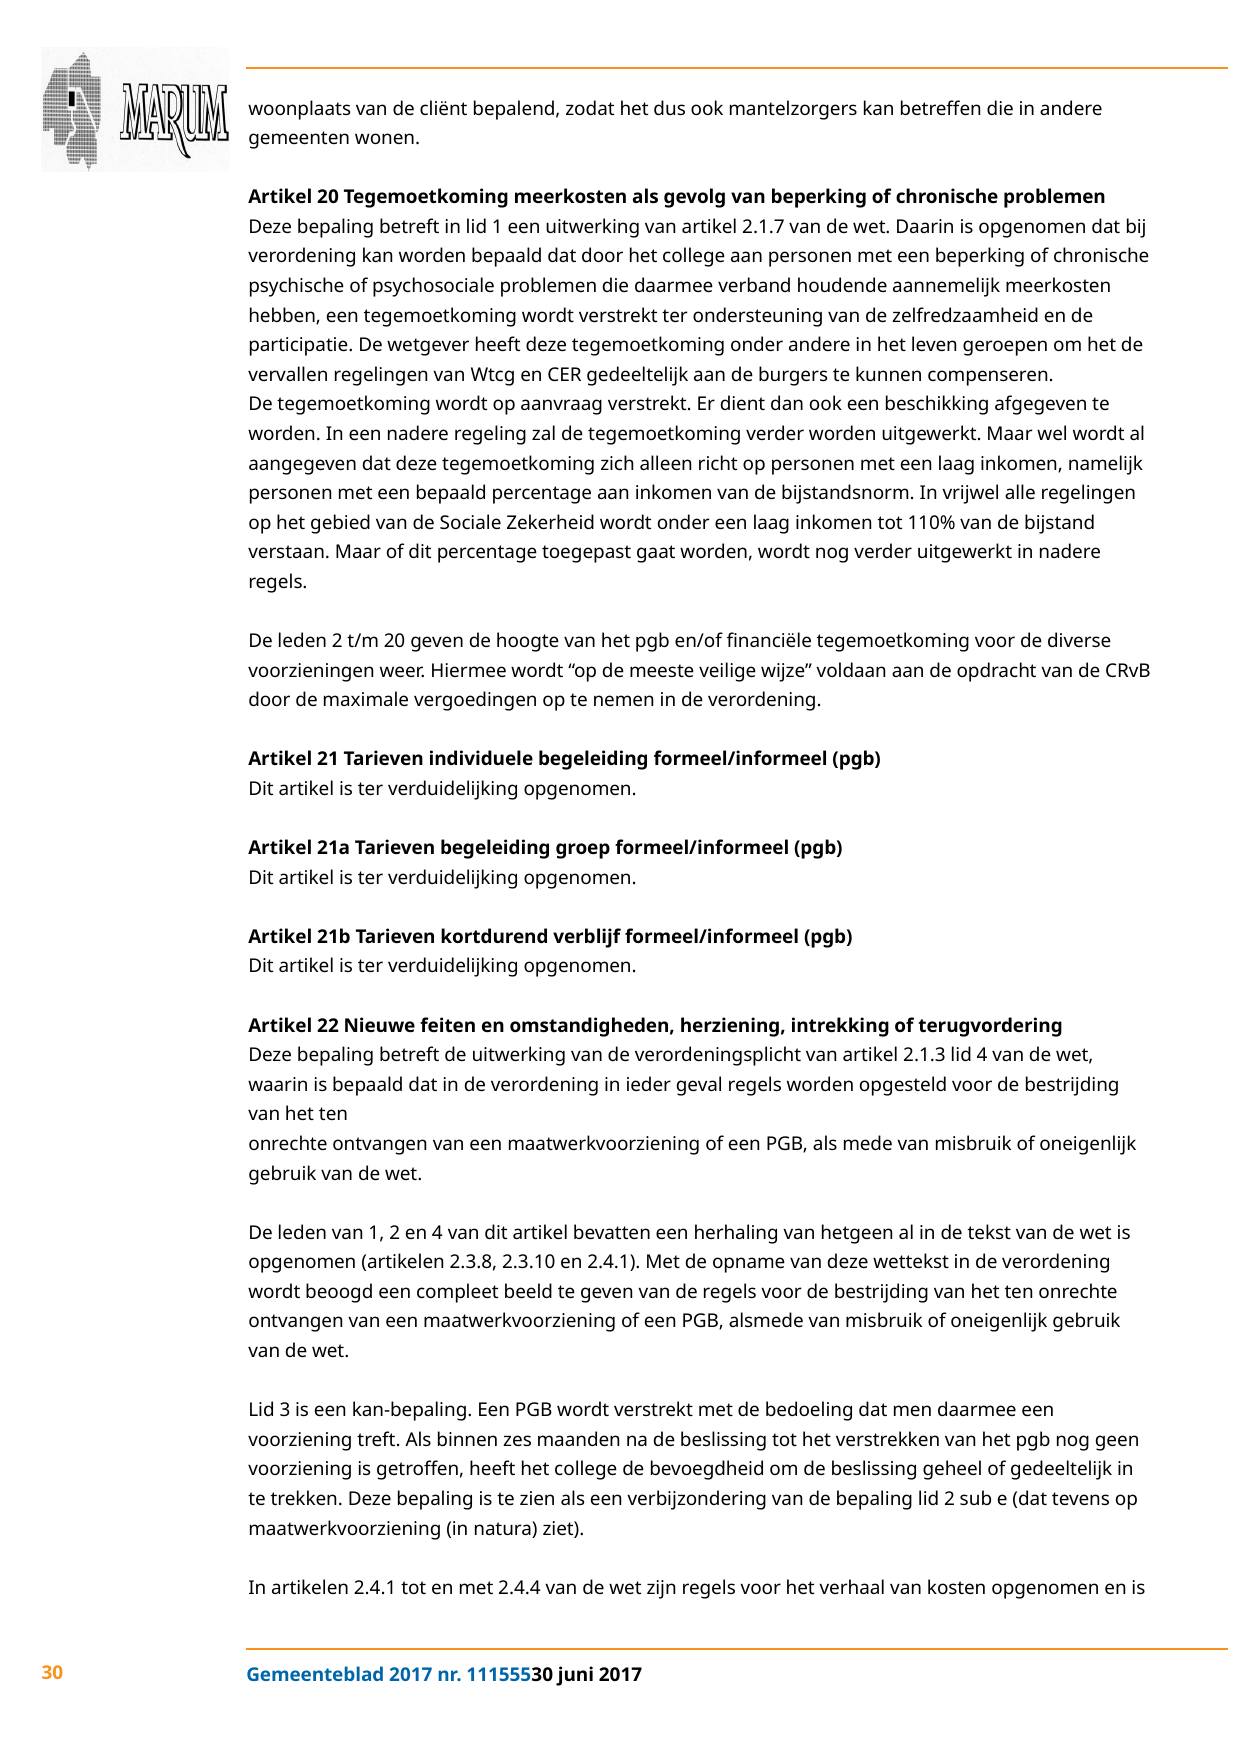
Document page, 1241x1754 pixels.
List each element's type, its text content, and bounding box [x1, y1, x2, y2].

text onrechte ontvangen van een maatwerkvoorziening of een PGB, als mede van misbruik of oneigenlijk gebruik van de wet. [248, 1130, 1152, 1186]
text In artikelen 2.4.1 tot en met 2.4.4 van de wet zijn regels voor het verhaal van kosten opgenomen en is [248, 1574, 1152, 1600]
text Artikel 21a Tarieven begeleiding groep formeel/informeel (pgb) [248, 834, 1152, 860]
text Deze bepaling betreft in lid 1 een uitwerking van artikel 2.1.7 van de wet. Daarin is opgenomen dat bij verordening kan worden bepaald dat door het college aan personen met een beperking of chronische psychische of psychosociale problemen die daarmee verband houdende aannemelijk meerkosten hebben, een tegemoetkoming wordt verstrekt ter ondersteuning van de zelfredzaamheid en de participatie. De wetgever heeft deze tegemoetkoming onder andere in het leven geroepen om het de vervallen regelingen van Wtcg en CER gedeeltelijk aan de burgers te kunnen compenseren. [248, 213, 1152, 387]
text De tegemoetkoming wordt op aanvraag verstrekt. Er dient dan ook een beschikking afgegeven te worden. In een nadere regeling zal de tegemoetkoming verder worden uitgewerkt. Maar wel wordt al aangegeven dat deze tegemoetkoming zich alleen richt op personen met een laag inkomen, namelijk personen met een bepaald percentage aan inkomen van de bijstandsnorm. In vrijwel alle regelingen op het gebied van de Sociale Zekerheid wordt onder een laag inkomen tot 110% van de bijstand verstaan. Maar of dit percentage toegepast gaat worden, wordt nog verder uitgewerkt in nadere regels. [248, 391, 1152, 594]
text De leden van 1, 2 en 4 van dit artikel bevatten een herhaling van hetgeen al in de tekst van de wet is opgenomen (artikelen 2.3.8, 2.3.10 en 2.4.1). Met de opname van deze wettekst in de verordening wordt beoogd een compleet beeld te geven van de regels voor de bestrijding van het ten onrechte ontvangen van een maatwerkvoorziening of een PGB, alsmede van misbruik of oneigenlijk gebruik van de wet. [248, 1219, 1152, 1363]
picture [41, 47, 231, 172]
text Artikel 21 Tarieven individuele begeleiding formeel/informeel (pgb) [248, 746, 1152, 771]
text woonplaats van de cliënt bepalend, zodat het dus ook mantelzorgers kan betreffen die in andere gemeenten wonen. [248, 95, 1152, 150]
text Dit artikel is ter verduidelijking opgenomen. [248, 864, 1152, 890]
text De leden 2 t/m 20 geven de hoogte van het pgb en/of financiële tegemoetkoming voor de diverse voorzieningen weer. Hiermee wordt “op de meeste veilige wijze” voldaan aan de opdracht van de CRvB door de maximale vergoedingen op te nemen in de verordening. [248, 627, 1152, 712]
text Artikel 22 Nieuwe feiten en omstandigheden, herziening, intrekking of terugvordering [248, 1012, 1152, 1038]
text Artikel 21b Tarieven kortdurend verblijf formeel/informeel (pgb) [248, 923, 1152, 949]
text Lid 3 is een kan-bepaling. Een PGB wordt verstrekt met de bedoeling dat men daarmee een voorziening treft. Als binnen zes maanden na de beslissing tot het verstrekken van het pgb nog geen voorziening is getroffen, heeft het college de bevoegdheid om de beslissing geheel of gedeeltelijk in te trekken. Deze bepaling is te zien als een verbijzondering van de bepaling lid 2 sub e (dat tevens op maatwerkvoorziening (in natura) ziet). [248, 1396, 1152, 1541]
text Artikel 20 Tegemoetkoming meerkosten als gevolg van beperking of chronische problemen [248, 183, 1152, 209]
text Deze bepaling betreft de uitwerking van de verordeningsplicht van artikel 2.1.3 lid 4 van de wet, waarin is bepaald dat in de verordening in ieder geval regels worden opgesteld voor de bestrijding van het ten [248, 1041, 1152, 1126]
text Dit artikel is ter verduidelijking opgenomen. [248, 953, 1152, 978]
text Dit artikel is ter verduidelijking opgenomen. [248, 775, 1152, 801]
